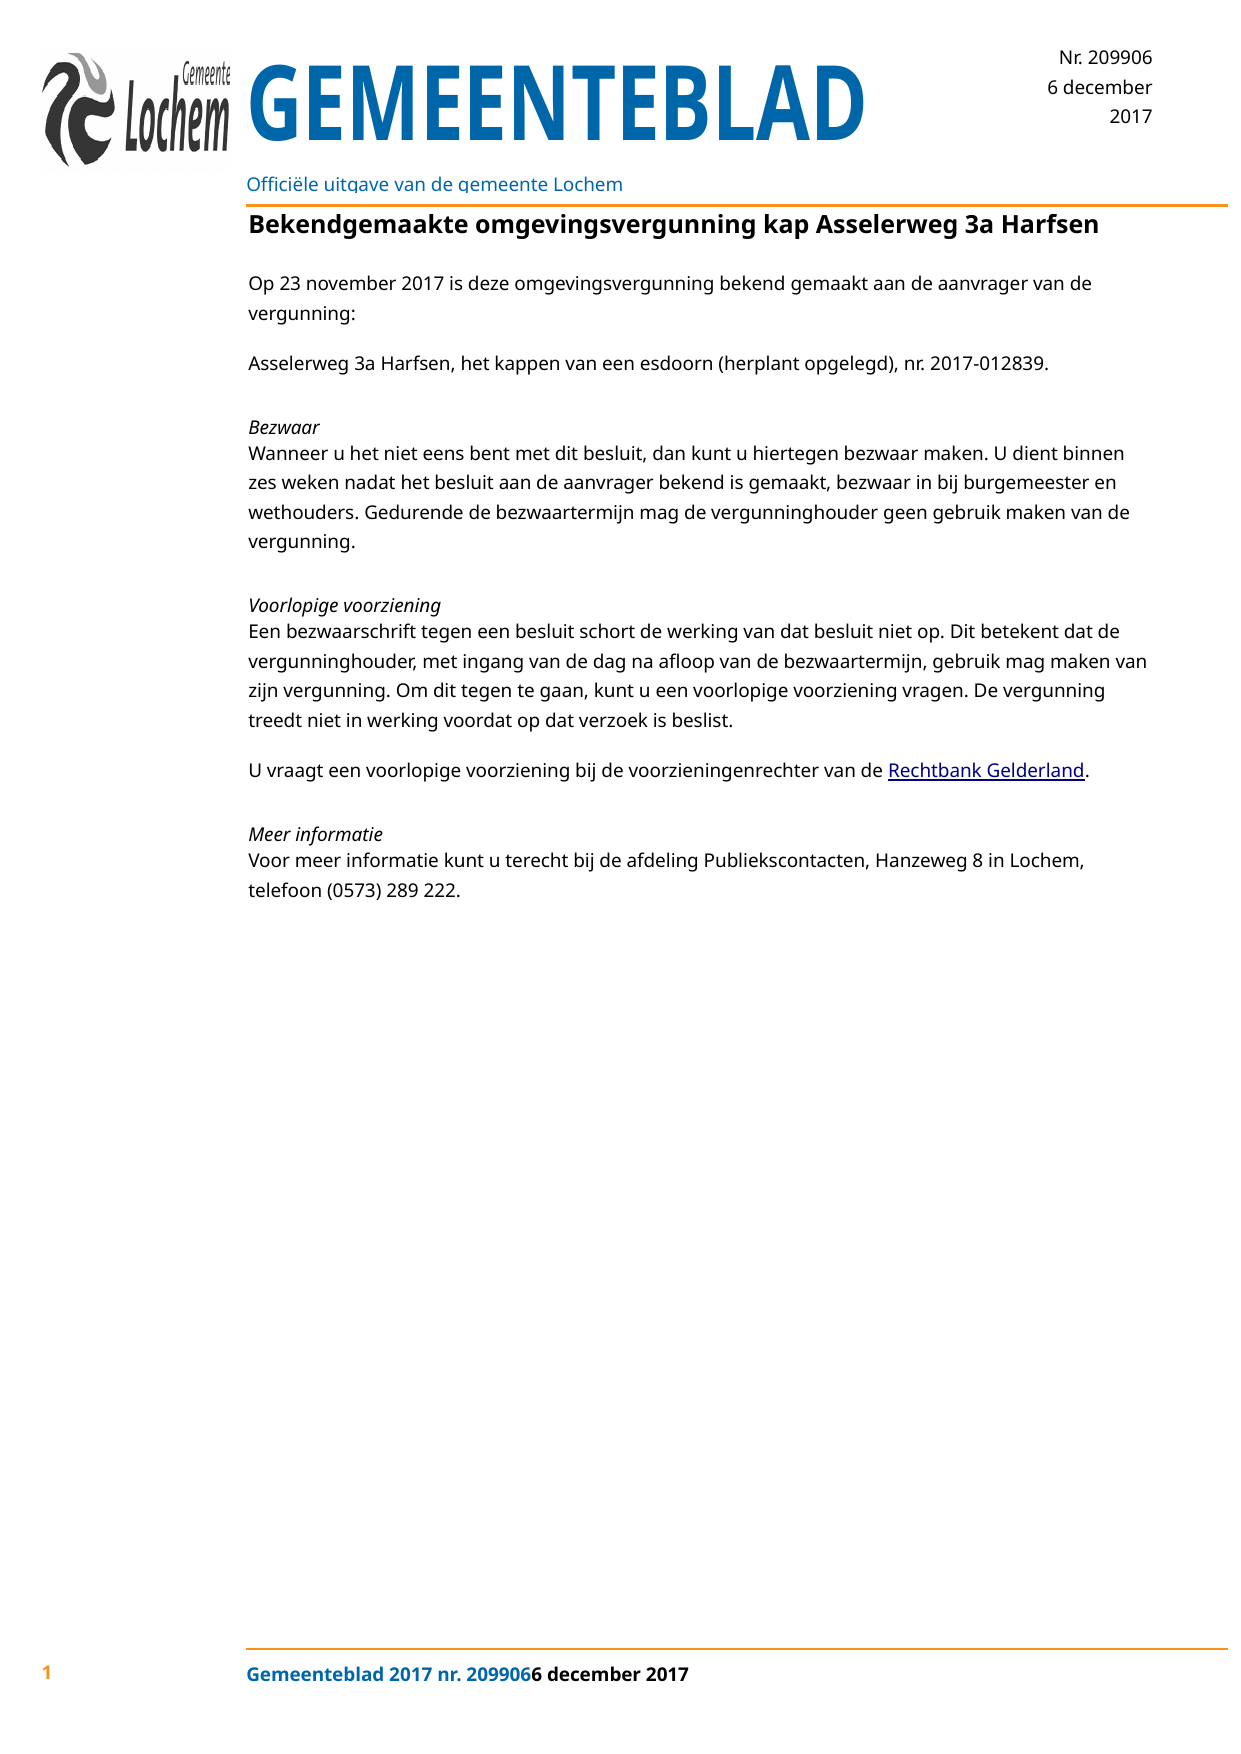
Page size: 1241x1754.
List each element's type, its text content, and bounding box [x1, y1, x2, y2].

text Wanneer u het niet eens bent met dit besluit, dan kunt u hiertegen bezwaar maken. U dient binnen zes weken nadat het besluit aan de aanvrager bekend is gemaakt, bezwaar in bij burgemeester en wethouders. Gedurende de bezwaartermijn mag de vergunninghouder geen gebruik maken van de vergunning. [248, 440, 1152, 554]
text Bekendgemaakte omgevingsvergunning kap Asselerweg 3a Harfsen [248, 207, 1152, 241]
text Een bezwaarschrift tegen een besluit schort de werking van dat besluit niet op. Dit betekent dat de vergunninghouder, met ingang van de dag na afloop van de bezwaartermijn, gebruik mag maken van zijn vergunning. Om dit tegen te gaan, kunt u een voorlopige voorziening vragen. De vergunning treedt niet in werking voordat op dat verzoek is beslist. [248, 618, 1152, 733]
text U vraagt een voorlopige voorziening bij de voorzieningenrechter van de Rechtbank Gelderland. [248, 758, 1152, 783]
text Voorlopige voorziening [248, 593, 1152, 618]
text Bezwaar [248, 414, 1152, 440]
text Meer informatie [248, 822, 1152, 847]
picture [41, 47, 231, 172]
text Voor meer informatie kunt u terecht bij de afdeling Publiekscontacten, Hanzeweg 8 in Lochem, telefoon (0573) 289 222. [248, 847, 1152, 903]
text Asselerweg 3a Harfsen, het kappen van een esdoorn (herplant opgelegd), nr. 2017-012839. [248, 350, 1152, 376]
text Op 23 november 2017 is deze omgevingsvergunning bekend gemaakt aan de aanvrager van de vergunning: [248, 270, 1152, 326]
